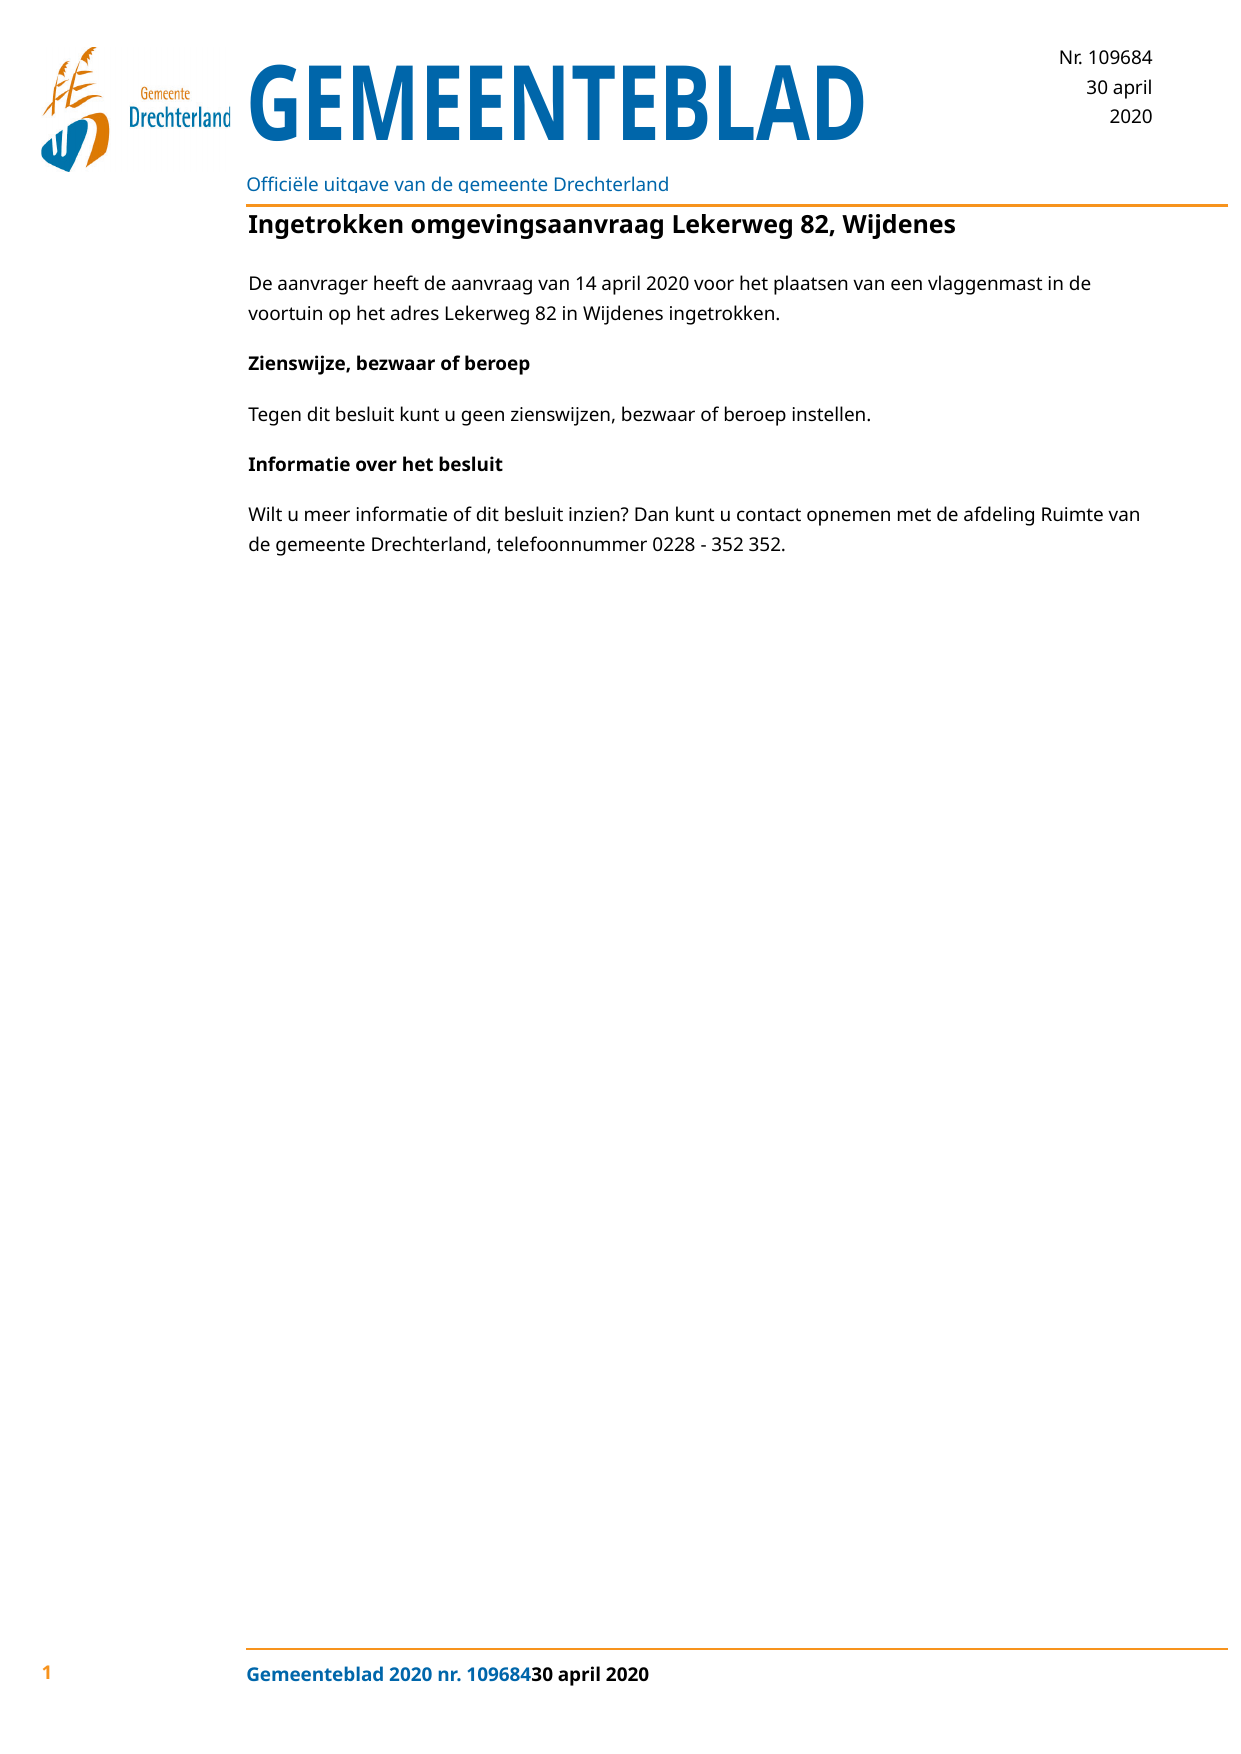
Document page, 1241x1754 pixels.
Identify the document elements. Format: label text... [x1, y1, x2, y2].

text Informatie over het besluit [248, 451, 1152, 477]
text Tegen dit besluit kunt u geen zienswijzen, bezwaar of beroep instellen. [248, 401, 1152, 426]
picture [226, 115, 231, 124]
picture [41, 158, 64, 172]
picture [41, 47, 231, 172]
text Zienswijze, bezwaar of beroep [248, 350, 1152, 376]
text Ingetrokken omgevingsaanvraag Lekerweg 82, Wijdenes [248, 207, 1152, 241]
text De aanvrager heeft de aanvraag van 14 april 2020 voor het plaatsen van een vlaggenmast in de voortuin op het adres Lekerweg 82 in Wijdenes ingetrokken. [248, 270, 1152, 326]
text Wilt u meer informatie of dit besluit inzien? Dan kunt u contact opnemen met de afdeling Ruimte van de gemeente Drechterland, telefoonnummer 0228 - 352 352. [248, 502, 1152, 557]
